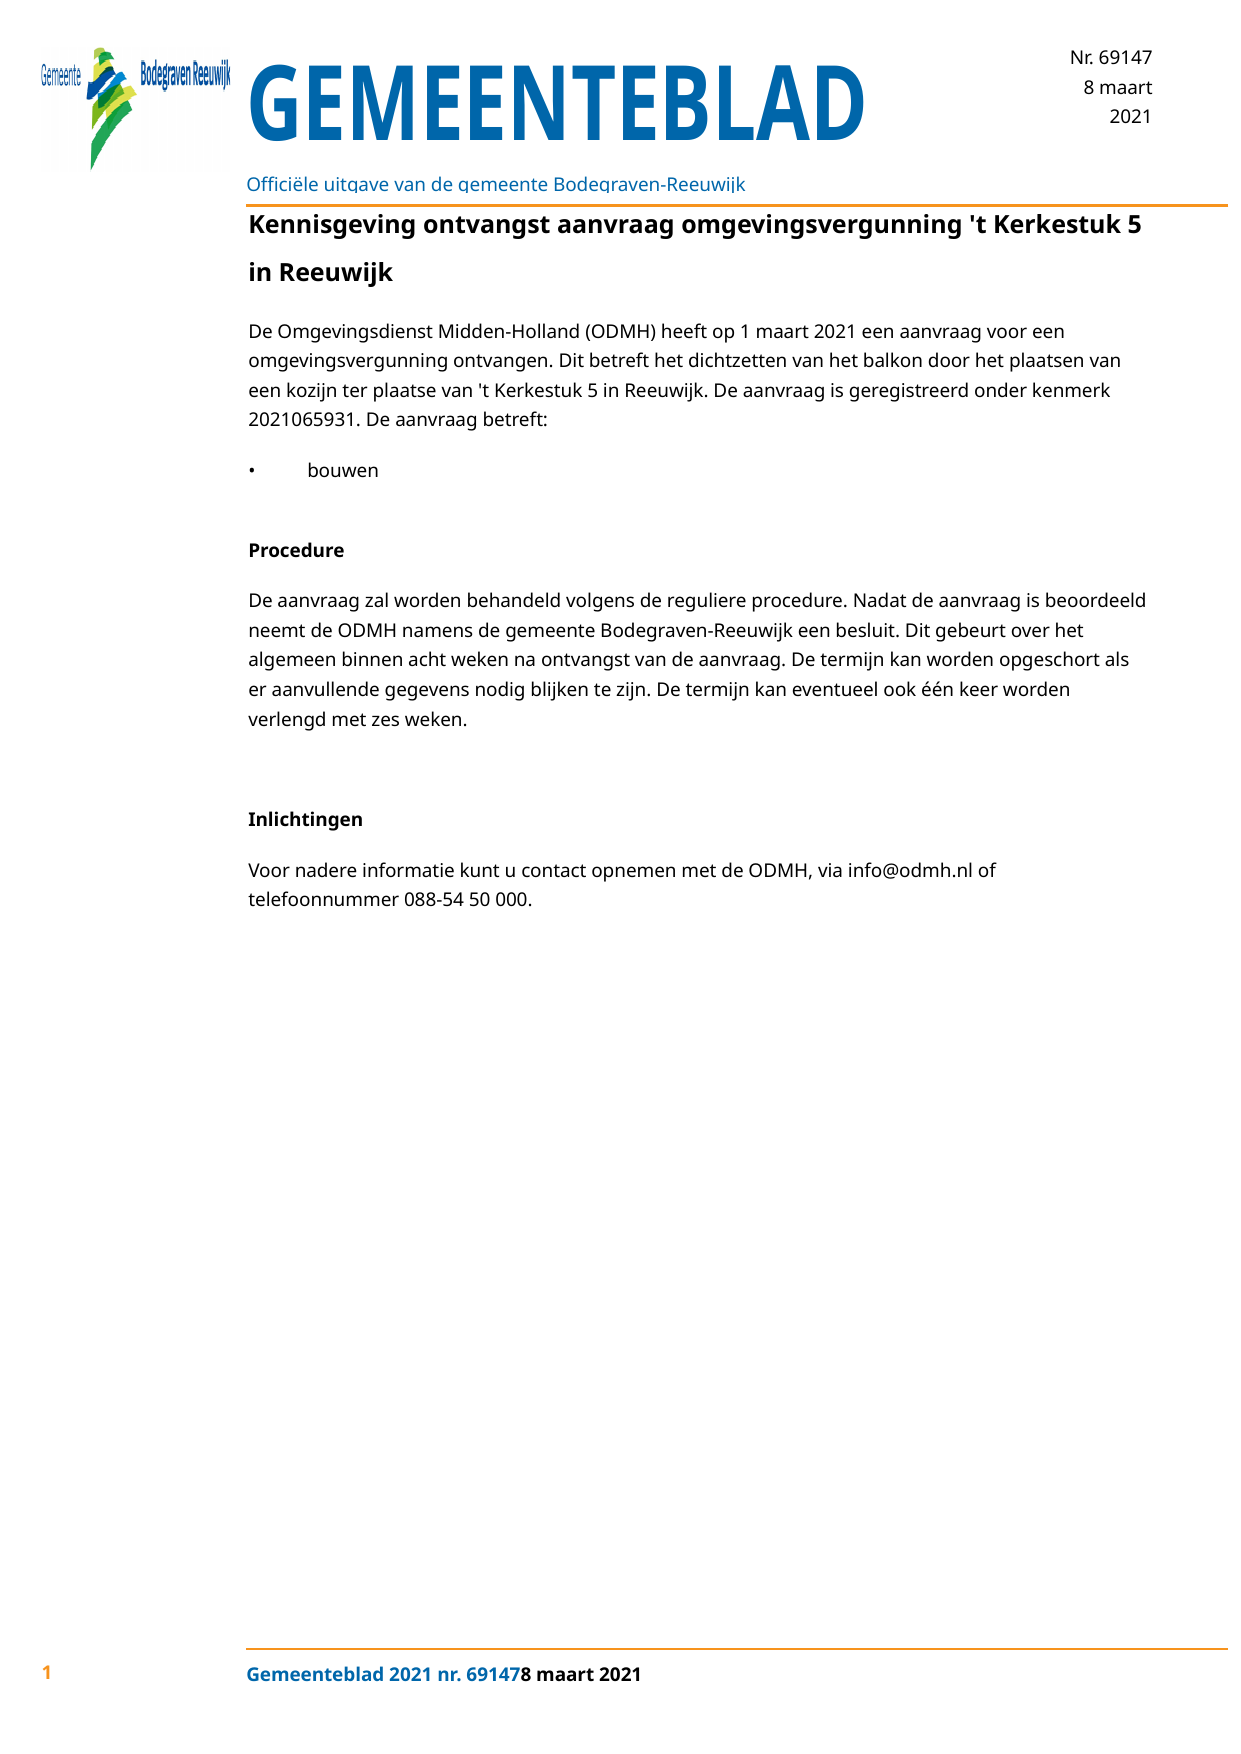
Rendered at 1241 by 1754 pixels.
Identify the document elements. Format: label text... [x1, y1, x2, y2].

picture [41, 47, 231, 172]
text Voor nadere informatie kunt u contact opnemen met de ODMH, via info@odmh.nl of telefoonnummer 088-54 50 000. [248, 857, 1152, 912]
text Inlichtingen [248, 807, 1152, 832]
text Procedure [248, 537, 1152, 563]
text De Omgevingsdienst Midden-Holland (ODMH) heeft op 1 maart 2021 een aanvraag voor een omgevingsvergunning ontvangen. Dit betreft het dichtzetten van het balkon door het plaatsen van een kozijn ter plaatse van 't Kerkestuk 5 in Reeuwijk. De aanvraag is geregistreerd onder kenmerk 2021065931. De aanvraag betreft: [248, 318, 1152, 432]
text Kennisgeving ontvangst aanvraag omgevingsvergunning 't Kerkestuk 5 in Reeuwijk [248, 207, 1152, 288]
text De aanvraag zal worden behandeld volgens de reguliere procedure. Nadat de aanvraag is beoordeeld neemt de ODMH namens de gemeente Bodegraven-Reeuwijk een besluit. Dit gebeurt over het algemeen binnen acht weken na ontvangst van de aanvraag. De termijn kan worden opgeschort als er aanvullende gegevens nodig blijken te zijn. De termijn kan eventueel ook één keer worden verlengd met zes weken. [248, 587, 1152, 732]
list bouwen [248, 457, 1152, 483]
